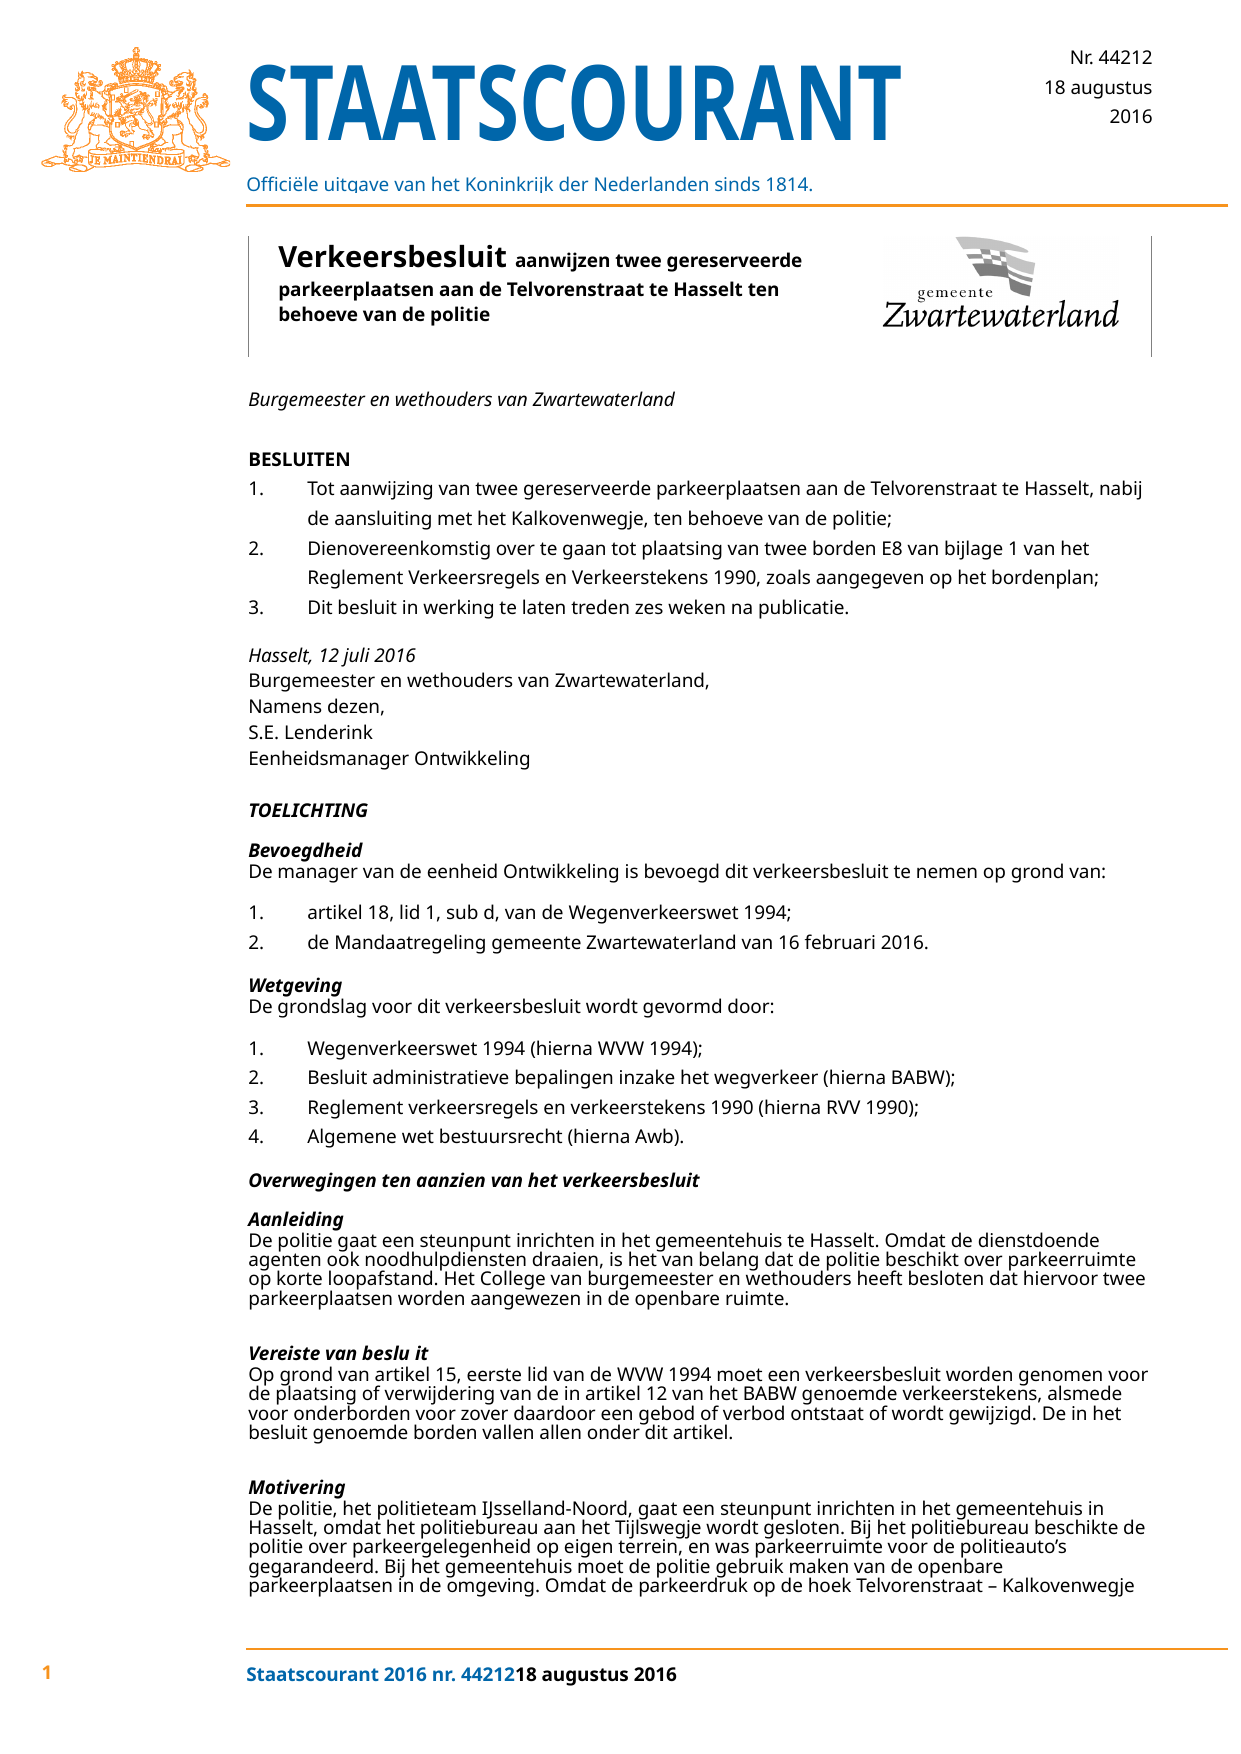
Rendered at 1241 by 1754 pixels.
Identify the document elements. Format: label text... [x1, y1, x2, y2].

text Bevoegdheid [248, 837, 1152, 863]
list Tot aanwijzing van twee gereserveerde parkeerplaatsen aan de Telvorenstraat te Hasselt, nabij de aansluiting met het Kalkovenwegje, ten behoeve van de politie; [248, 476, 1152, 531]
text De politie gaat een steunpunt inrichten in het gemeentehuis te Hasselt. Omdat de dienstdoende agenten ook noodhulpdiensten draaien, is het van belang dat de politie beschikt over parkeerruimte op korte loopafstand. Het College van burgemeester en wethouders heeft besloten dat hiervoor twee parkeerplaatsen worden aangewezen in de openbare ruimte. [248, 1232, 1152, 1309]
text Eenheidsmanager Ontwikkeling [248, 745, 1152, 770]
text De politie, het politieteam IJsselland-Noord, gaat een steunpunt inrichten in het gemeentehuis in Hasselt, omdat het politiebureau aan het Tijlswegje wordt gesloten. Bij het politiebureau beschikte de politie over parkeergelegenheid op eigen terrein, en was parkeerruimte voor de politieauto’s gegarandeerd. Bij het gemeentehuis moet de politie gebruik maken van de openbare parkeerplaatsen in de omgeving. Omdat de parkeerdruk op de hoek Telvorenstraat – Kalkovenwegje [248, 1500, 1152, 1596]
text De grondslag voor dit verkeersbesluit wordt gevormd door: [248, 998, 1152, 1017]
text Motivering [248, 1474, 1152, 1500]
table_header Verkeersbesluit aanwijzen twee gereserveerde parkeerplaatsen aan de Telvorenstraat te Hasselt ten behoeve van de politie [249, 236, 850, 357]
list Besluit administratieve bepalingen inzake het wegverkeer (hierna BABW); [248, 1064, 1152, 1090]
table_header [850, 236, 1151, 357]
text Overwegingen ten aanzien van het verkeersbesluit [248, 1167, 1152, 1193]
list de Mandaatregeling gemeente Zwartewaterland van 16 februari 2016. [248, 929, 1152, 955]
text BESLUITEN [248, 446, 1152, 472]
text Burgemeester en wethouders van Zwartewaterland [248, 386, 1152, 412]
text Op grond van artikel 15, eerste lid van de WVW 1994 moet een verkeersbesluit worden genomen voor de plaatsing of verwijdering van de in artikel 12 van het BABW genoemde verkeerstekens, alsmede voor onderborden voor zover daardoor een gebod of verbod ontstaat of wordt gewijzigd. De in het besluit genoemde borden vallen allen onder dit artikel. [248, 1366, 1152, 1443]
list artikel 18, lid 1, sub d, van de Wegenverkeerswet 1994; [248, 899, 1152, 925]
list Algemene wet bestuursrecht (hierna Awb). [248, 1124, 1152, 1149]
picture [41, 47, 231, 172]
list Dienovereenkomstig over te gaan tot plaatsing van twee borden E8 van bijlage 1 van het Reglement Verkeersregels en Verkeerstekens 1990, zoals aangegeven op het bordenplan; [248, 535, 1152, 590]
list Dit besluit in werking te laten treden zes weken na publicatie. [248, 594, 1152, 620]
text Wetgeving [248, 972, 1152, 998]
text S.E. Lenderink [248, 719, 1152, 745]
text Aanleiding [248, 1206, 1152, 1232]
list Wegenverkeerswet 1994 (hierna WVW 1994); [248, 1035, 1152, 1061]
text Vereiste van beslu it [248, 1340, 1152, 1366]
text De manager van de eenheid Ontwikkeling is bevoegd dit verkeersbesluit te nemen op grond van: [248, 863, 1152, 882]
text TOELICHTING [248, 798, 1152, 823]
list Reglement verkeersregels en verkeerstekens 1990 (hierna RVV 1990); [248, 1094, 1152, 1120]
picture [882, 236, 1119, 327]
text Hasselt, 12 juli 2016 [248, 642, 1152, 667]
text Namens dezen, [248, 693, 1152, 719]
text Burgemeester en wethouders van Zwartewaterland, [248, 667, 1152, 693]
